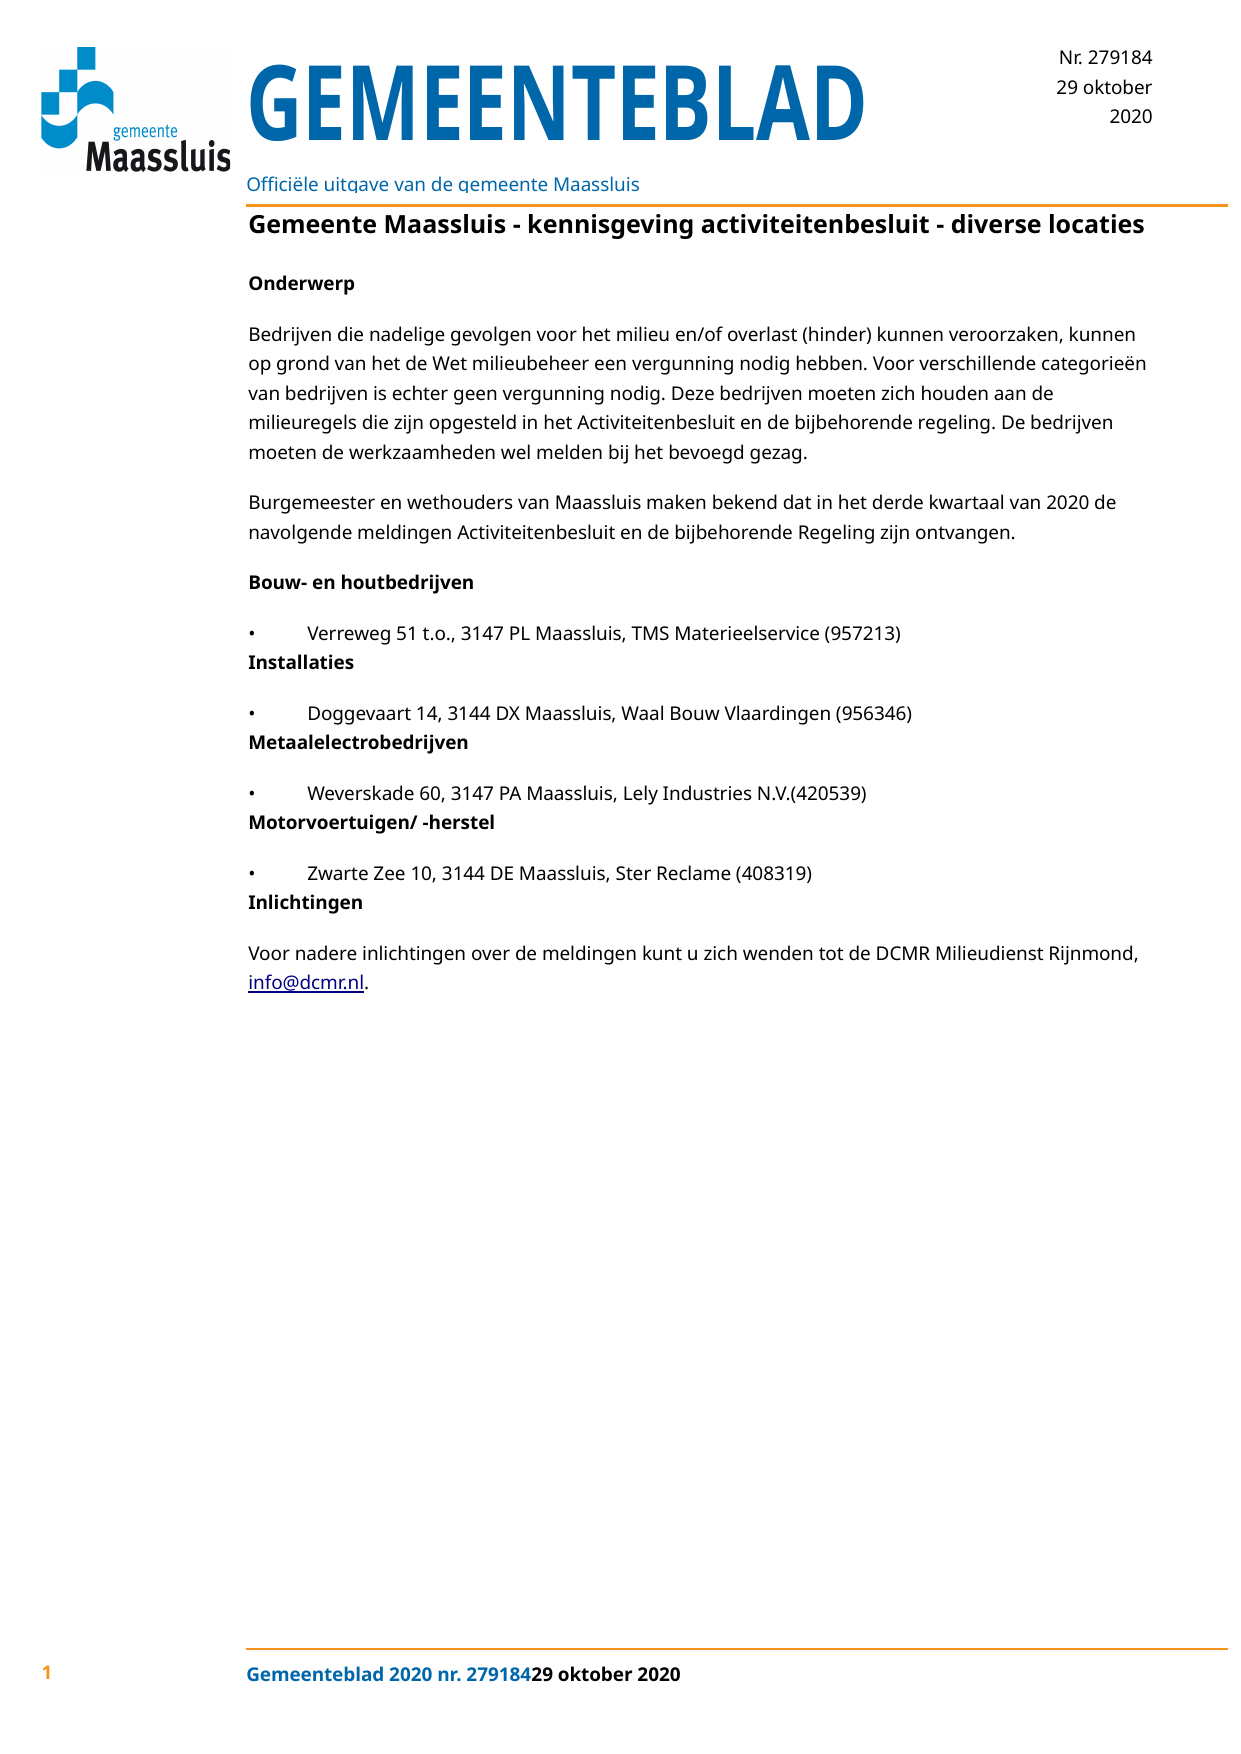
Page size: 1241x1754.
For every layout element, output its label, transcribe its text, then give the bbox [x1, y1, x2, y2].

text Voor nadere inlichtingen over de meldingen kunt u zich wenden tot de DCMR Milieudienst Rijnmond, info@dcmr.nl. [248, 940, 1152, 995]
text Bouw- en houtbedrijven [248, 569, 1152, 595]
text Gemeente Maassluis - kennisgeving activiteitenbesluit - diverse locaties [248, 207, 1152, 241]
picture [41, 47, 77, 92]
list Weverskade 60, 3147 PA Maassluis, Lely Industries N.V.(420539) [248, 780, 1152, 806]
list Doggevaart 14, 3144 DX Maassluis, Waal Bouw Vlaardingen (956346) [248, 700, 1152, 726]
text Bedrijven die nadelige gevolgen voor het milieu en/of overlast (hinder) kunnen veroorzaken, kunnen op grond van het de Wet milieubeheer een vergunning nodig hebben. Voor verschillende categorieën van bedrijven is echter geen vergunning nodig. Deze bedrijven moeten zich houden aan de milieuregels die zijn opgesteld in het Activiteitenbesluit en de bijbehorende regeling. De bedrijven moeten de werkzaamheden wel melden bij het bevoegd gezag. [248, 321, 1152, 465]
picture [41, 47, 231, 172]
text Burgemeester en wethouders van Maassluis maken bekend dat in het derde kwartaal van 2020 de navolgende meldingen Activiteitenbesluit en de bijbehorende Regeling zijn ontvangen. [248, 489, 1152, 545]
text Motorvoertuigen/ -herstel [248, 809, 1152, 835]
text Onderwerp [248, 270, 1152, 296]
text Inlichtingen [248, 889, 1152, 915]
list Zwarte Zee 10, 3144 DE Maassluis, Ster Reclame (408319) [248, 860, 1152, 886]
list Verreweg 51 t.o., 3147 PL Maassluis, TMS Materieelservice (957213) [248, 620, 1152, 646]
text Metaalelectrobedrijven [248, 729, 1152, 755]
text Installaties [248, 649, 1152, 675]
